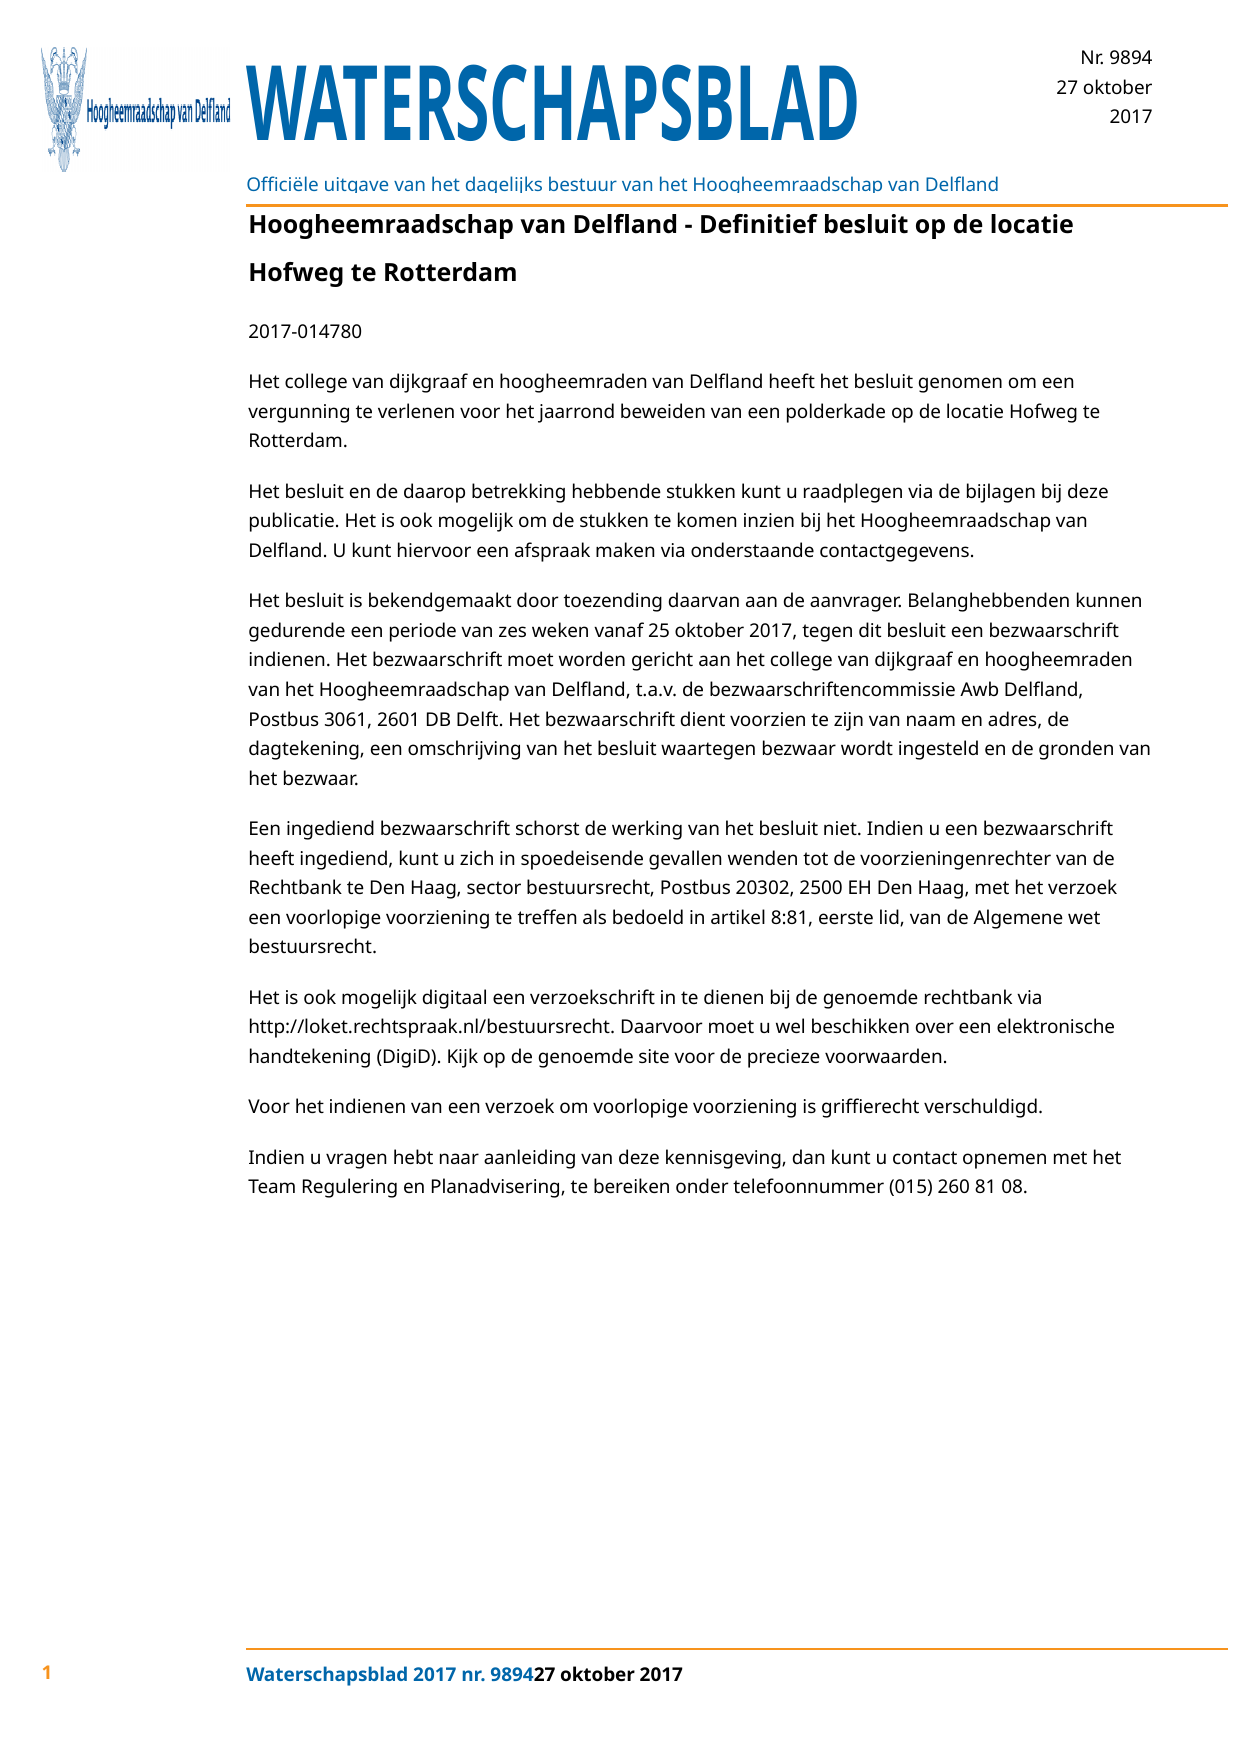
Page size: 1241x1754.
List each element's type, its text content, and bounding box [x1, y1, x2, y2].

text Het besluit is bekendgemaakt door toezending daarvan aan de aanvrager. Belanghebbenden kunnen gedurende een periode van zes weken vanaf 25 oktober 2017, tegen dit besluit een bezwaarschrift indienen. Het bezwaarschrift moet worden gericht aan het college van dijkgraaf en hoogheemraden van het Hoogheemraadschap van Delfland, t.a.v. de bezwaarschriftencommissie Awb Delfland, Postbus 3061, 2601 DB Delft. Het bezwaarschrift dient voorzien te zijn van naam en adres, de dagtekening, een omschrijving van het besluit waartegen bezwaar wordt ingesteld en de gronden van het bezwaar. [248, 587, 1152, 791]
text Indien u vragen hebt naar aanleiding van deze kennisgeving, dan kunt u contact opnemen met het Team Regulering en Planadvisering, te bereiken onder telefoonnummer (015) 260 81 08. [248, 1144, 1152, 1199]
text Het besluit en de daarop betrekking hebbende stukken kunt u raadplegen via de bijlagen bij deze publicatie. Het is ook mogelijk om de stukken te komen inzien bij het Hoogheemraadschap van Delfland. U kunt hiervoor een afspraak maken via onderstaande contactgegevens. [248, 478, 1152, 563]
text Een ingediend bezwaarschrift schorst de werking van het besluit niet. Indien u een bezwaarschrift heeft ingediend, kunt u zich in spoedeisende gevallen wenden tot de voorzieningenrechter van de Rechtbank te Den Haag, sector bestuursrecht, Postbus 20302, 2500 EH Den Haag, met het verzoek een voorlopige voorziening te treffen als bedoeld in artikel 8:81, eerste lid, van de Algemene wet bestuursrecht. [248, 815, 1152, 959]
text Het is ook mogelijk digitaal een verzoekschrift in te dienen bij de genoemde rechtbank via http://loket.rechtspraak.nl/bestuursrecht. Daarvoor moet u wel beschikken over een elektronische handtekening (DigiD). Kijk op de genoemde site voor de precieze voorwaarden. [248, 984, 1152, 1069]
text 2017-014780 [248, 318, 1152, 344]
picture [41, 47, 231, 172]
text Het college van dijkgraaf en hoogheemraden van Delfland heeft het besluit genomen om een vergunning te verlenen voor het jaarrond beweiden van een polderkade op de locatie Hofweg te Rotterdam. [248, 368, 1152, 453]
text Voor het indienen van een verzoek om voorlopige voorziening is griffierecht verschuldigd. [248, 1094, 1152, 1119]
text Hoogheemraadschap van Delfland - Definitief besluit op de locatie Hofweg te Rotterdam [248, 207, 1152, 288]
